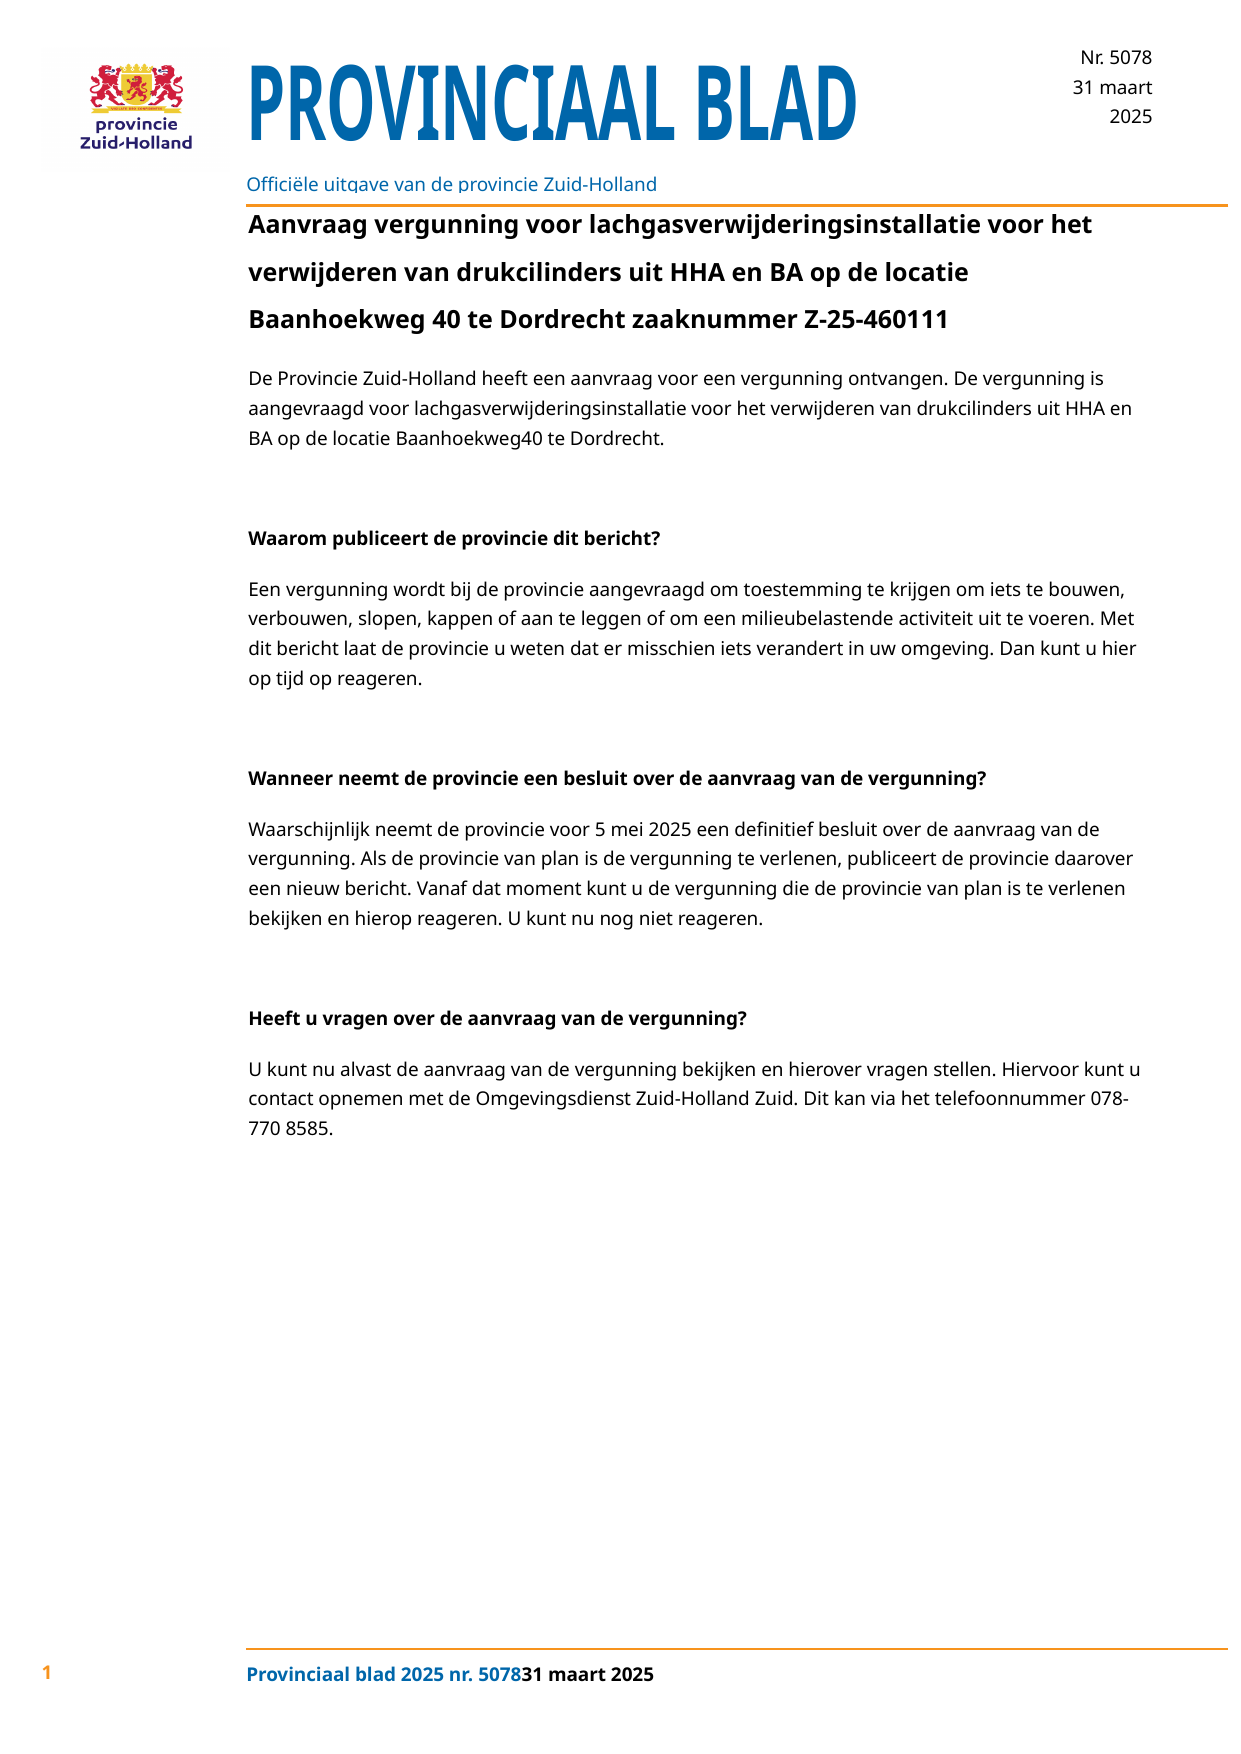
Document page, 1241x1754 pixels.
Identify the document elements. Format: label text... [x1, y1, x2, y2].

text Waarschijnlijk neemt de provincie voor 5 mei 2025 een definitief besluit over de aanvraag van de vergunning. Als de provincie van plan is de vergunning te verlenen, publiceert de provincie daarover een nieuw bericht. Vanaf dat moment kunt u de vergunning die de provincie van plan is te verlenen bekijken en hierop reageren. U kunt nu nog niet reageren. [248, 816, 1152, 930]
text Wanneer neemt de provincie een besluit over de aanvraag van de vergunning? [248, 766, 1152, 791]
text Heeft u vragen over de aanvraag van de vergunning? [248, 1006, 1152, 1031]
text Waarom publiceert de provincie dit bericht? [248, 526, 1152, 551]
text Een vergunning wordt bij de provincie aangevraagd om toestemming te krijgen om iets te bouwen, verbouwen, slopen, kappen of aan te leggen of om een milieubelastende activiteit uit te voeren. Met dit bericht laat de provincie u weten dat er misschien iets verandert in uw omgeving. Dan kunt u hier op tijd op reageren. [248, 576, 1152, 690]
text Aanvraag vergunning voor lachgasverwijderingsinstallatie voor het verwijderen van drukcilinders uit HHA en BA op de locatie Baanhoekweg 40 te Dordrecht zaaknummer Z-25-460111 [248, 207, 1152, 336]
text De Provincie Zuid-Holland heeft een aanvraag voor een vergunning ontvangen. De vergunning is aangevraagd voor lachgasverwijderingsinstallatie voor het verwijderen van drukcilinders uit HHA en BA op de locatie Baanhoekweg40 te Dordrecht. [248, 366, 1152, 450]
text U kunt nu alvast de aanvraag van de vergunning bekijken en hierover vragen stellen. Hiervoor kunt u contact opnemen met de Omgevingsdienst Zuid-Holland Zuid. Dit kan via het telefoonnummer 078-770 8585. [248, 1056, 1152, 1141]
picture [41, 47, 231, 172]
